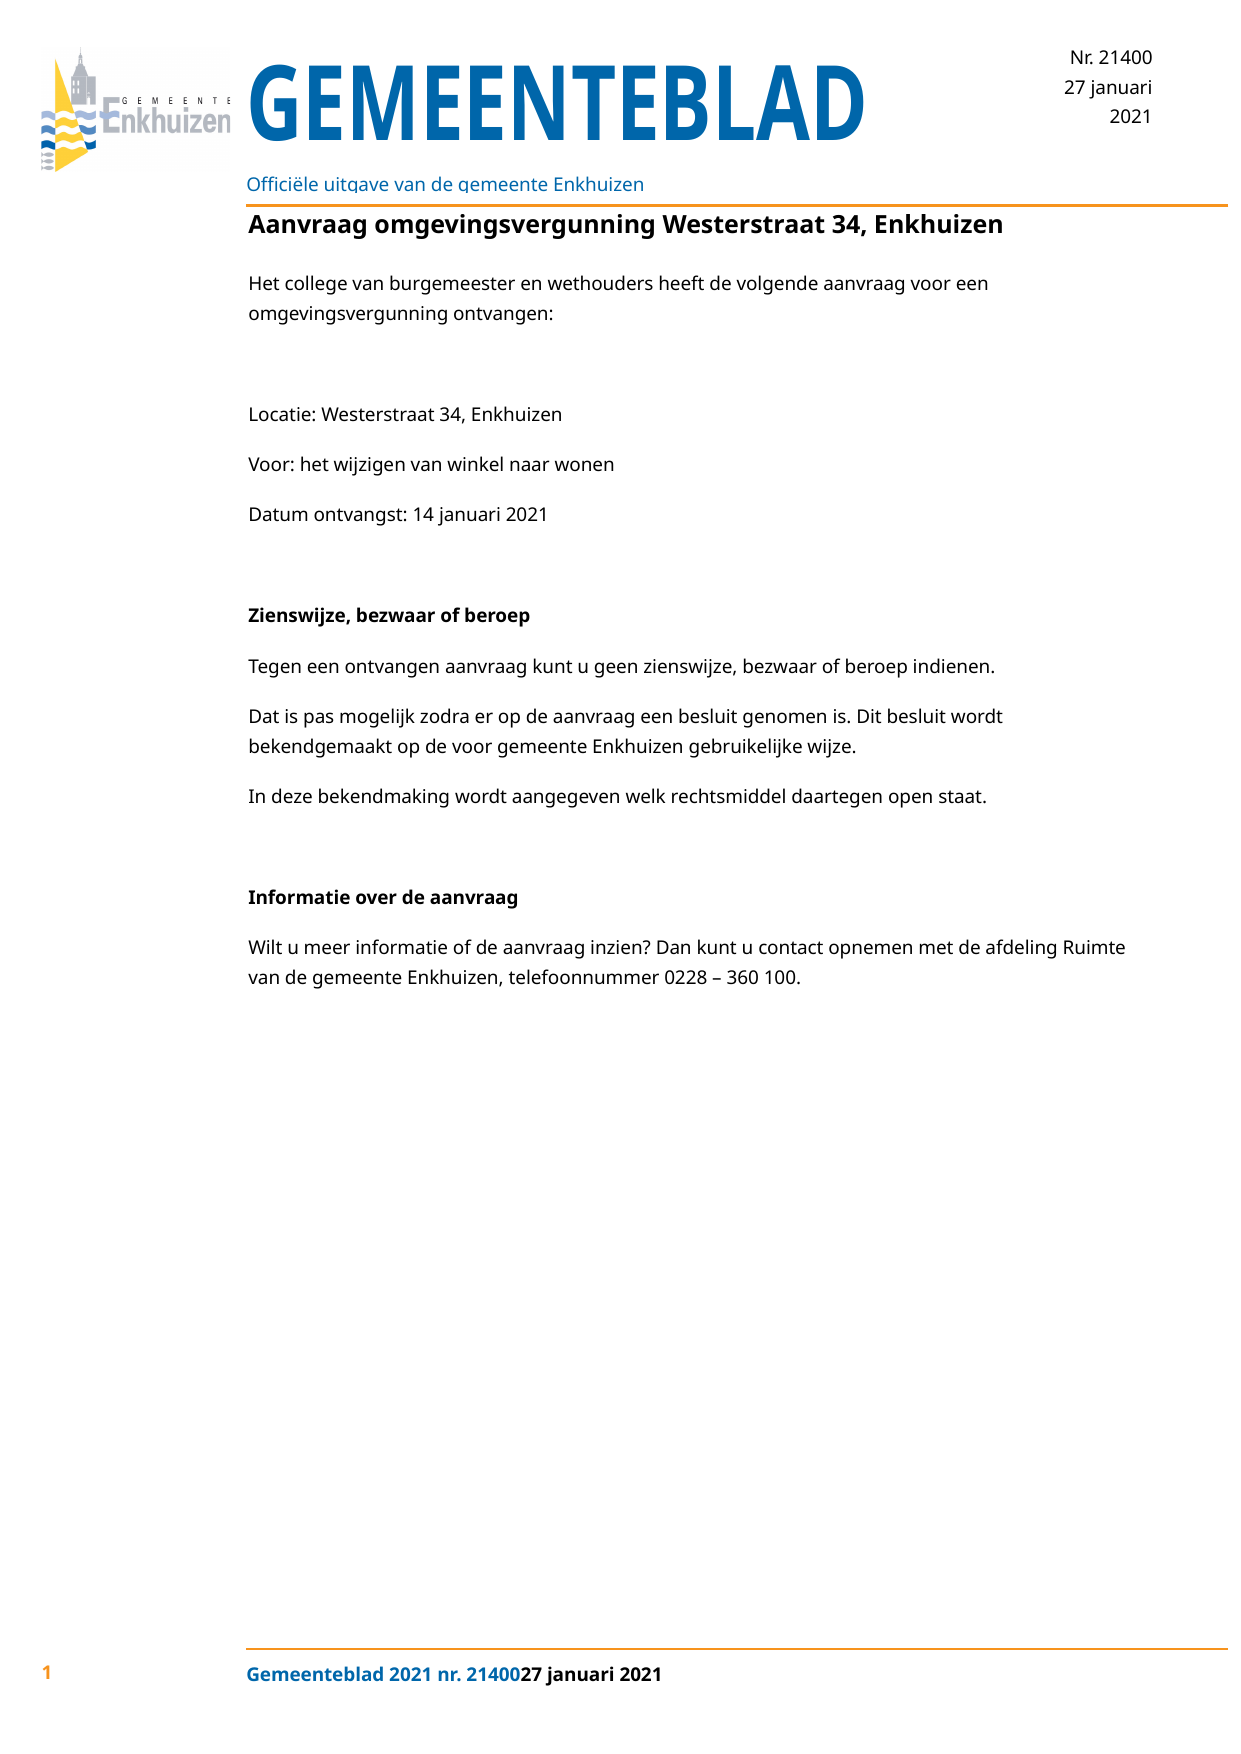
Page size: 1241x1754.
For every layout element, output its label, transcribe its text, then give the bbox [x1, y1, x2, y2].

text Locatie: Westerstraat 34, Enkhuizen [248, 401, 1152, 426]
picture [41, 47, 231, 172]
text Voor: het wijzigen van winkel naar wonen [248, 451, 1152, 477]
text Aanvraag omgevingsvergunning Westerstraat 34, Enkhuizen [248, 207, 1152, 241]
text Datum ontvangst: 14 januari 2021 [248, 502, 1152, 527]
text Wilt u meer informatie of de aanvraag inzien? Dan kunt u contact opnemen met de afdeling Ruimte van de gemeente Enkhuizen, telefoonnummer 0228 – 360 100. [248, 934, 1152, 990]
text Informatie over de aanvraag [248, 884, 1152, 910]
text Tegen een ontvangen aanvraag kunt u geen zienswijze, bezwaar of beroep indienen. [248, 653, 1152, 678]
text Het college van burgemeester en wethouders heeft de volgende aanvraag voor een omgevingsvergunning ontvangen: [248, 270, 1152, 326]
text Dat is pas mogelijk zodra er op de aanvraag een besluit genomen is. Dit besluit wordt bekendgemaakt op de voor gemeente Enkhuizen gebruikelijke wijze. [248, 703, 1152, 758]
text In deze bekendmaking wordt aangegeven welk rechtsmiddel daartegen open staat. [248, 783, 1152, 809]
text Zienswijze, bezwaar of beroep [248, 602, 1152, 628]
